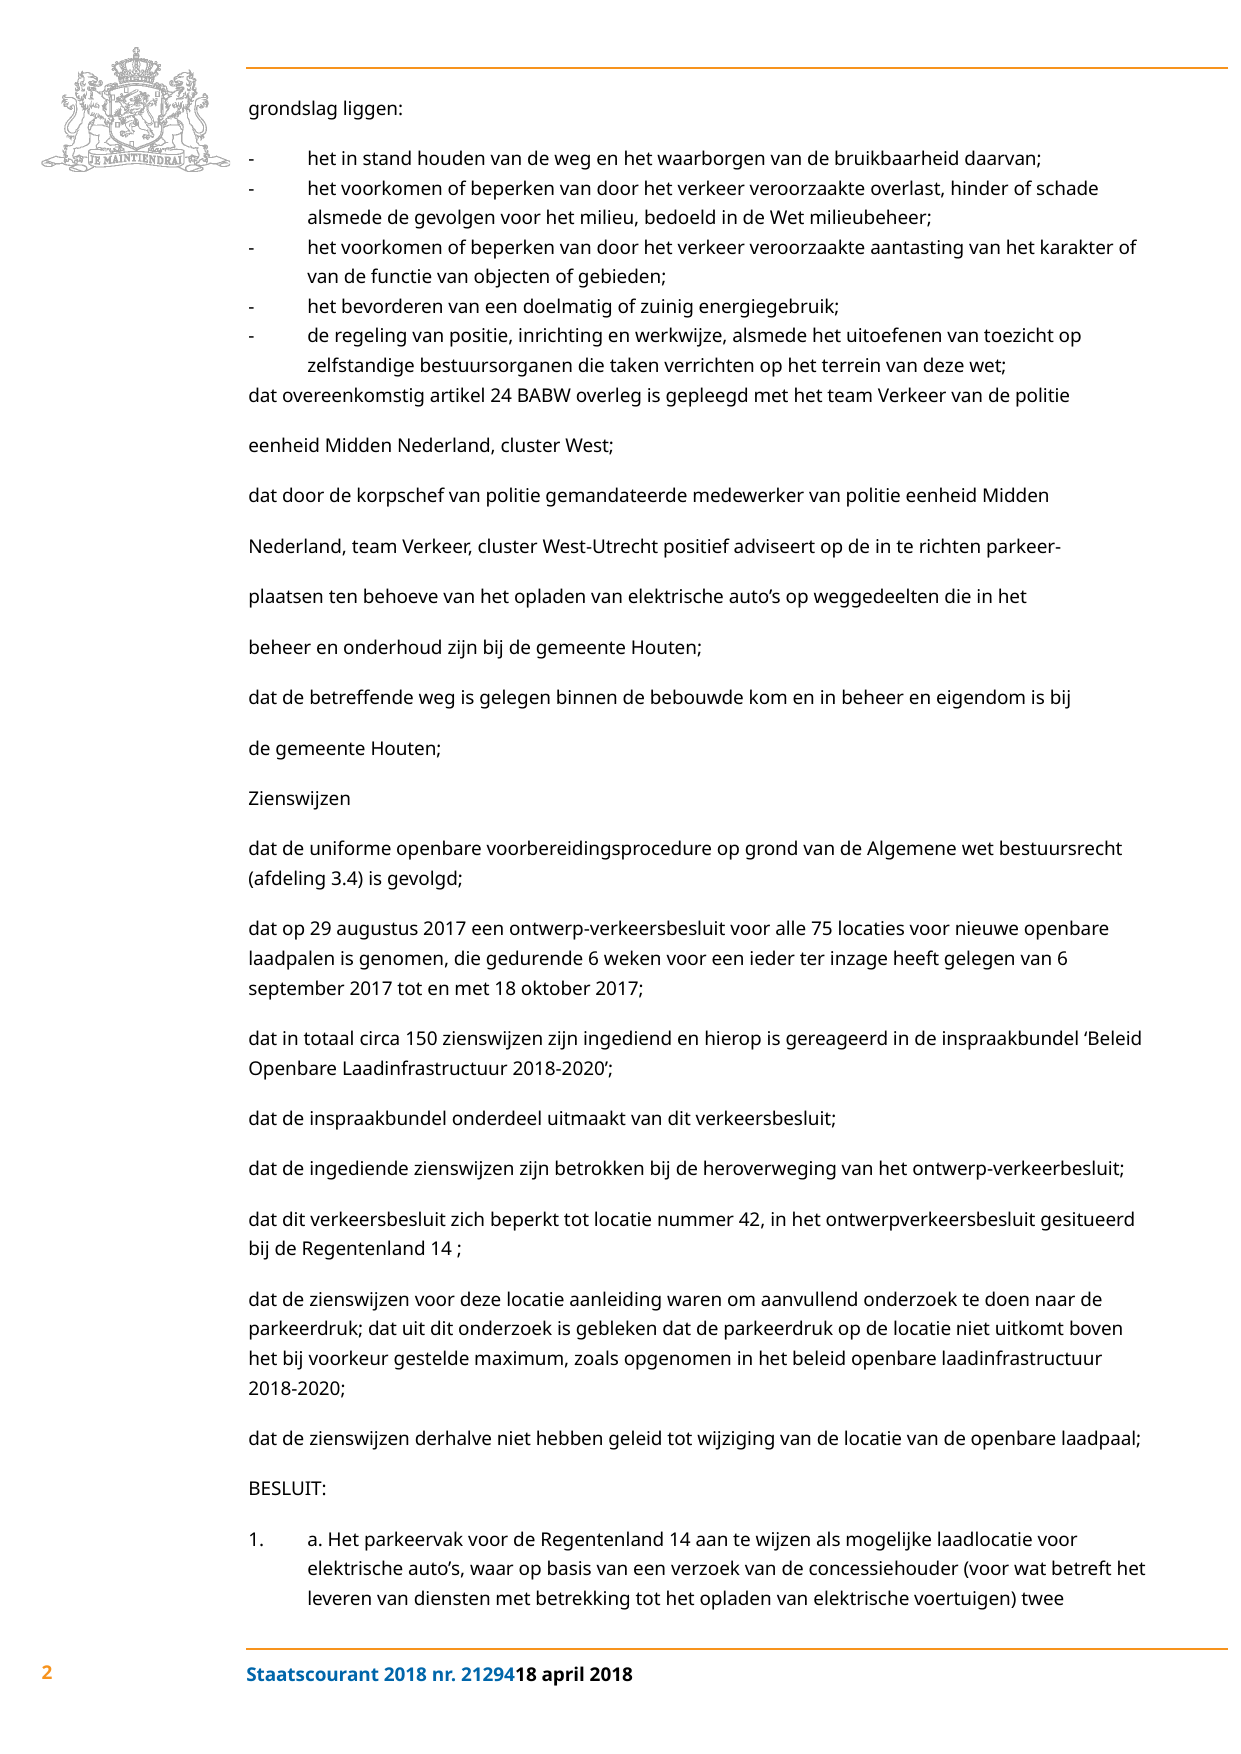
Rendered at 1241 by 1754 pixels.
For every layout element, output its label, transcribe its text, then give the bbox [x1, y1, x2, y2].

text dat de zienswijzen voor deze locatie aanleiding waren om aanvullend onderzoek te doen naar de parkeerdruk; dat uit dit onderzoek is gebleken dat de parkeerdruk op de locatie niet uitkomt boven het bij voorkeur gestelde maximum, zoals opgenomen in het beleid openbare laadinfrastructuur 2018-2020; [248, 1286, 1152, 1401]
text dat de inspraakbundel onderdeel uitmaakt van dit verkeersbesluit; [248, 1105, 1152, 1131]
list het bevorderen van een doelmatig of zuinig energiegebruik; [248, 293, 1152, 319]
text BESLUIT: [248, 1476, 1152, 1501]
text Zienswijzen [248, 785, 1152, 811]
list het voorkomen of beperken van door het verkeer veroorzaakte overlast, hinder of schade alsmede de gevolgen voor het milieu, bedoeld in de Wet milieubeheer; [248, 175, 1152, 230]
picture [41, 47, 231, 172]
text plaatsen ten behoeve van het opladen van elektrische auto’s op weggedeelten die in het [248, 583, 1152, 609]
text beheer en onderhoud zijn bij de gemeente Houten; [248, 634, 1152, 660]
text eenheid Midden Nederland, cluster West; [248, 432, 1152, 458]
text dat dit verkeersbesluit zich beperkt tot locatie nummer 42, in het ontwerpverkeersbesluit gesitueerd bij de Regentenland 14 ; [248, 1206, 1152, 1261]
text dat de uniforme openbare voorbereidingsprocedure op grond van de Algemene wet bestuursrecht (afdeling 3.4) is gevolgd; [248, 836, 1152, 891]
text dat de ingediende zienswijzen zijn betrokken bij de heroverweging van het ontwerp-verkeerbesluit; [248, 1156, 1152, 1181]
text Nederland, team Verkeer, cluster West-Utrecht positief adviseert op de in te richten parkeer- [248, 533, 1152, 559]
text dat overeenkomstig artikel 24 BABW overleg is gepleegd met het team Verkeer van de politie [248, 382, 1152, 408]
list de regeling van positie, inrichting en werkwijze, alsmede het uitoefenen van toezicht op zelfstandige bestuursorganen die taken verrichten op het terrein van deze wet; [248, 323, 1152, 378]
text grondslag liggen: [248, 95, 1152, 121]
list het voorkomen of beperken van door het verkeer veroorzaakte aantasting van het karakter of van de functie van objecten of gebieden; [248, 234, 1152, 289]
text dat de zienswijzen derhalve niet hebben geleid tot wijziging van de locatie van de openbare laadpaal; [248, 1425, 1152, 1451]
text dat door de korpschef van politie gemandateerde medewerker van politie eenheid Midden [248, 483, 1152, 508]
text dat de betreffende weg is gelegen binnen de bebouwde kom en in beheer en eigendom is bij [248, 684, 1152, 710]
text dat in totaal circa 150 zienswijzen zijn ingediend en hierop is gereageerd in de inspraakbundel ‘Beleid Openbare Laadinfrastructuur 2018-2020’; [248, 1025, 1152, 1081]
list het in stand houden van de weg en het waarborgen van de bruikbaarheid daarvan; [248, 145, 1152, 171]
list a. Het parkeervak voor de Regentenland 14 aan te wijzen als mogelijke laadlocatie voor elektrische auto’s, waar op basis van een verzoek van de concessiehouder (voor wat betreft het leveren van diensten met betrekking tot het opladen van elektrische voertuigen) twee [248, 1526, 1152, 1611]
text dat op 29 augustus 2017 een ontwerp-verkeersbesluit voor alle 75 locaties voor nieuwe openbare laadpalen is genomen, die gedurende 6 weken voor een ieder ter inzage heeft gelegen van 6 september 2017 tot en met 18 oktober 2017; [248, 916, 1152, 1001]
text de gemeente Houten; [248, 735, 1152, 761]
